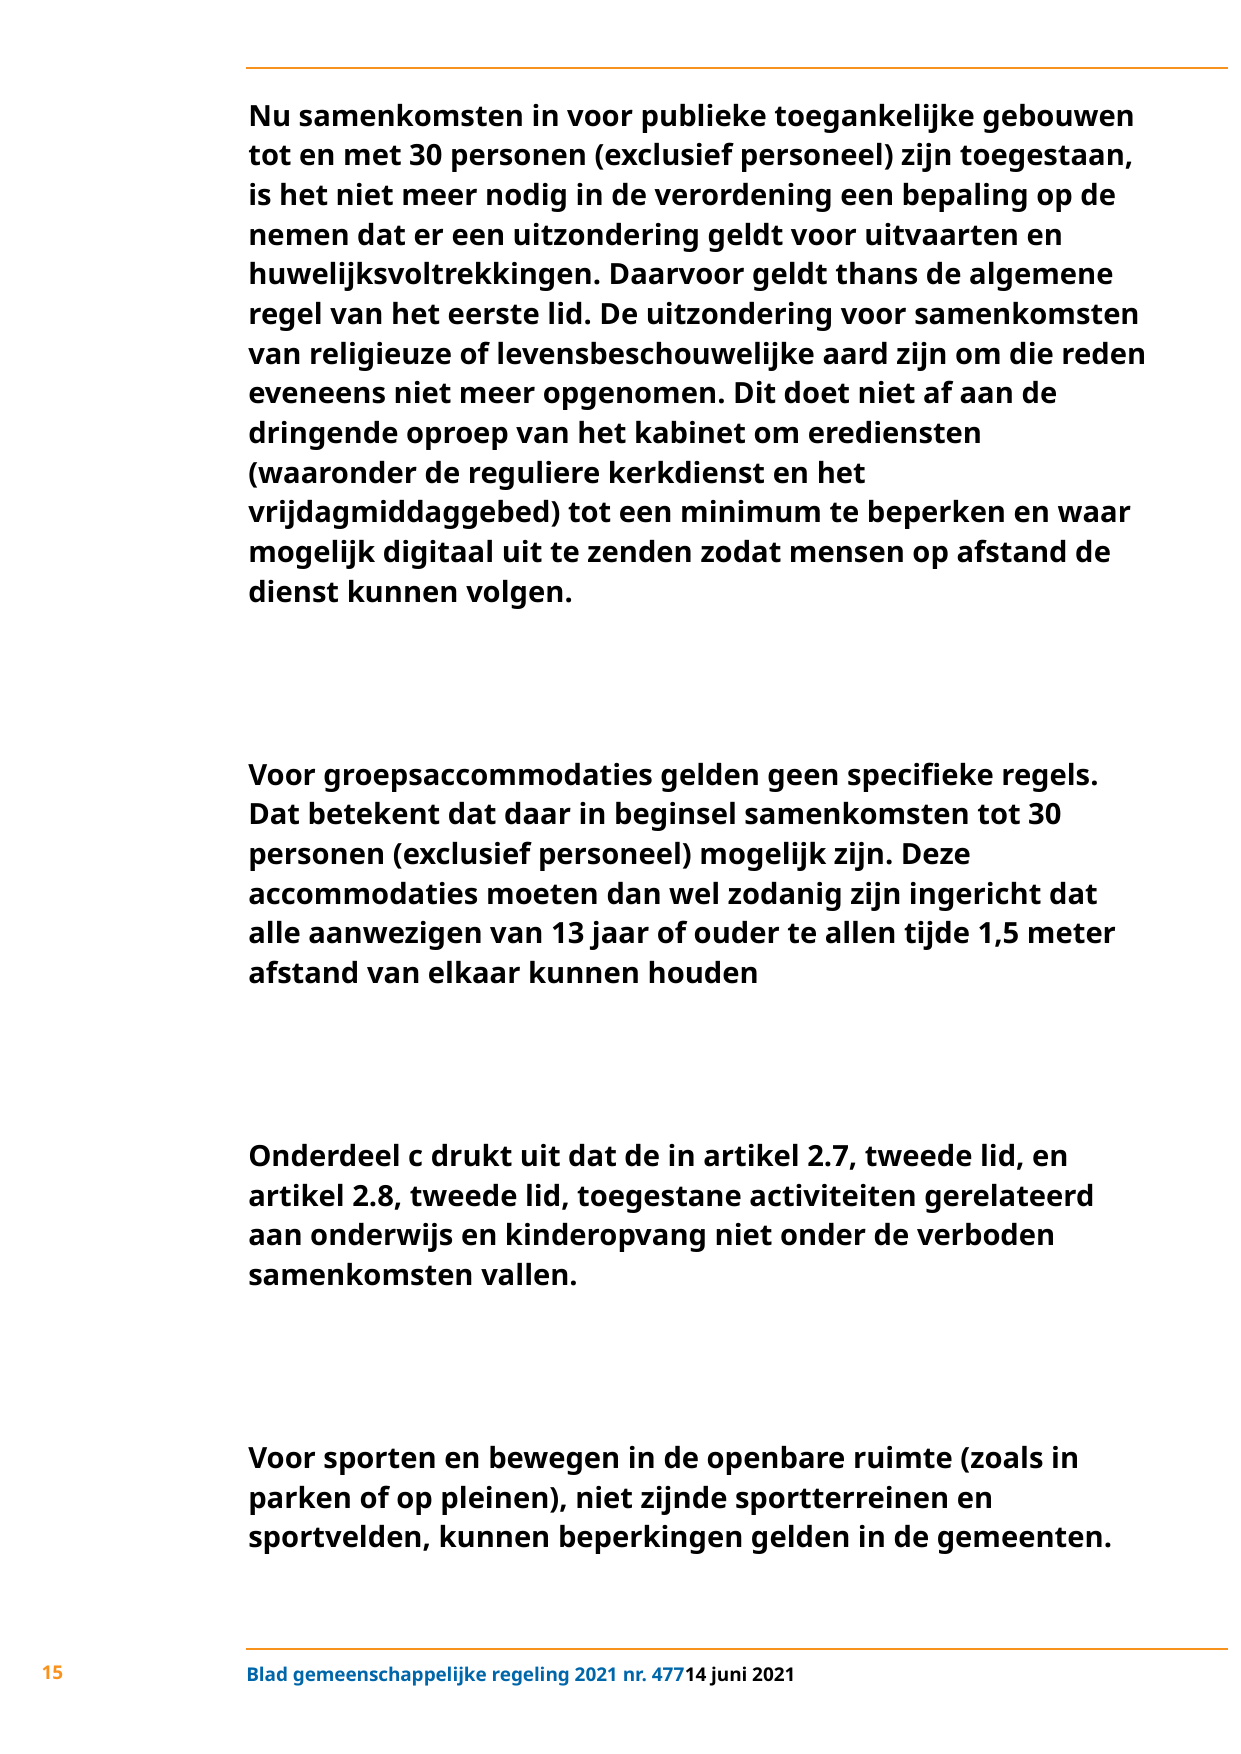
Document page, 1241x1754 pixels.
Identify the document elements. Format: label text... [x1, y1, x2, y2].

text Voor groepsaccommodaties gelden geen specifieke regels. Dat betekent dat daar in beginsel samenkomsten tot 30 personen (exclusief personeel) mogelijk zijn. Deze accommodaties moeten dan wel zodanig zijn ingericht dat alle aanwezigen van 13 jaar of ouder te allen tijde 1,5 meter afstand van elkaar kunnen houden [248, 754, 1152, 992]
text Voor sporten en bewegen in de openbare ruimte (zoals in parken of op pleinen), niet zijnde sportterreinen en sportvelden, kunnen beperkingen gelden in de gemeenten. [248, 1437, 1152, 1556]
text Onderdeel c drukt uit dat de in artikel 2.7, tweede lid, en artikel 2.8, tweede lid, toegestane activiteiten gerelateerd aan onderwijs en kinderopvang niet onder de verboden samenkomsten vallen. [248, 1135, 1152, 1294]
text Nu samenkomsten in voor publieke toegankelijke gebouwen tot en met 30 personen (exclusief personeel) zijn toegestaan, is het niet meer nodig in de verordening een bepaling op de nemen dat er een uitzondering geldt voor uitvaarten en huwelijksvoltrekkingen. Daarvoor geldt thans de algemene regel van het eerste lid. De uitzondering voor samenkomsten van religieuze of levensbeschouwelijke aard zijn om die reden eveneens niet meer opgenomen. Dit doet niet af aan de dringende oproep van het kabinet om erediensten (waaronder de reguliere kerkdienst en het vrijdagmiddaggebed) tot een minimum te beperken en waar mogelijk digitaal uit te zenden zodat mensen op afstand de dienst kunnen volgen. [248, 95, 1152, 611]
picture [41, 47, 231, 172]
